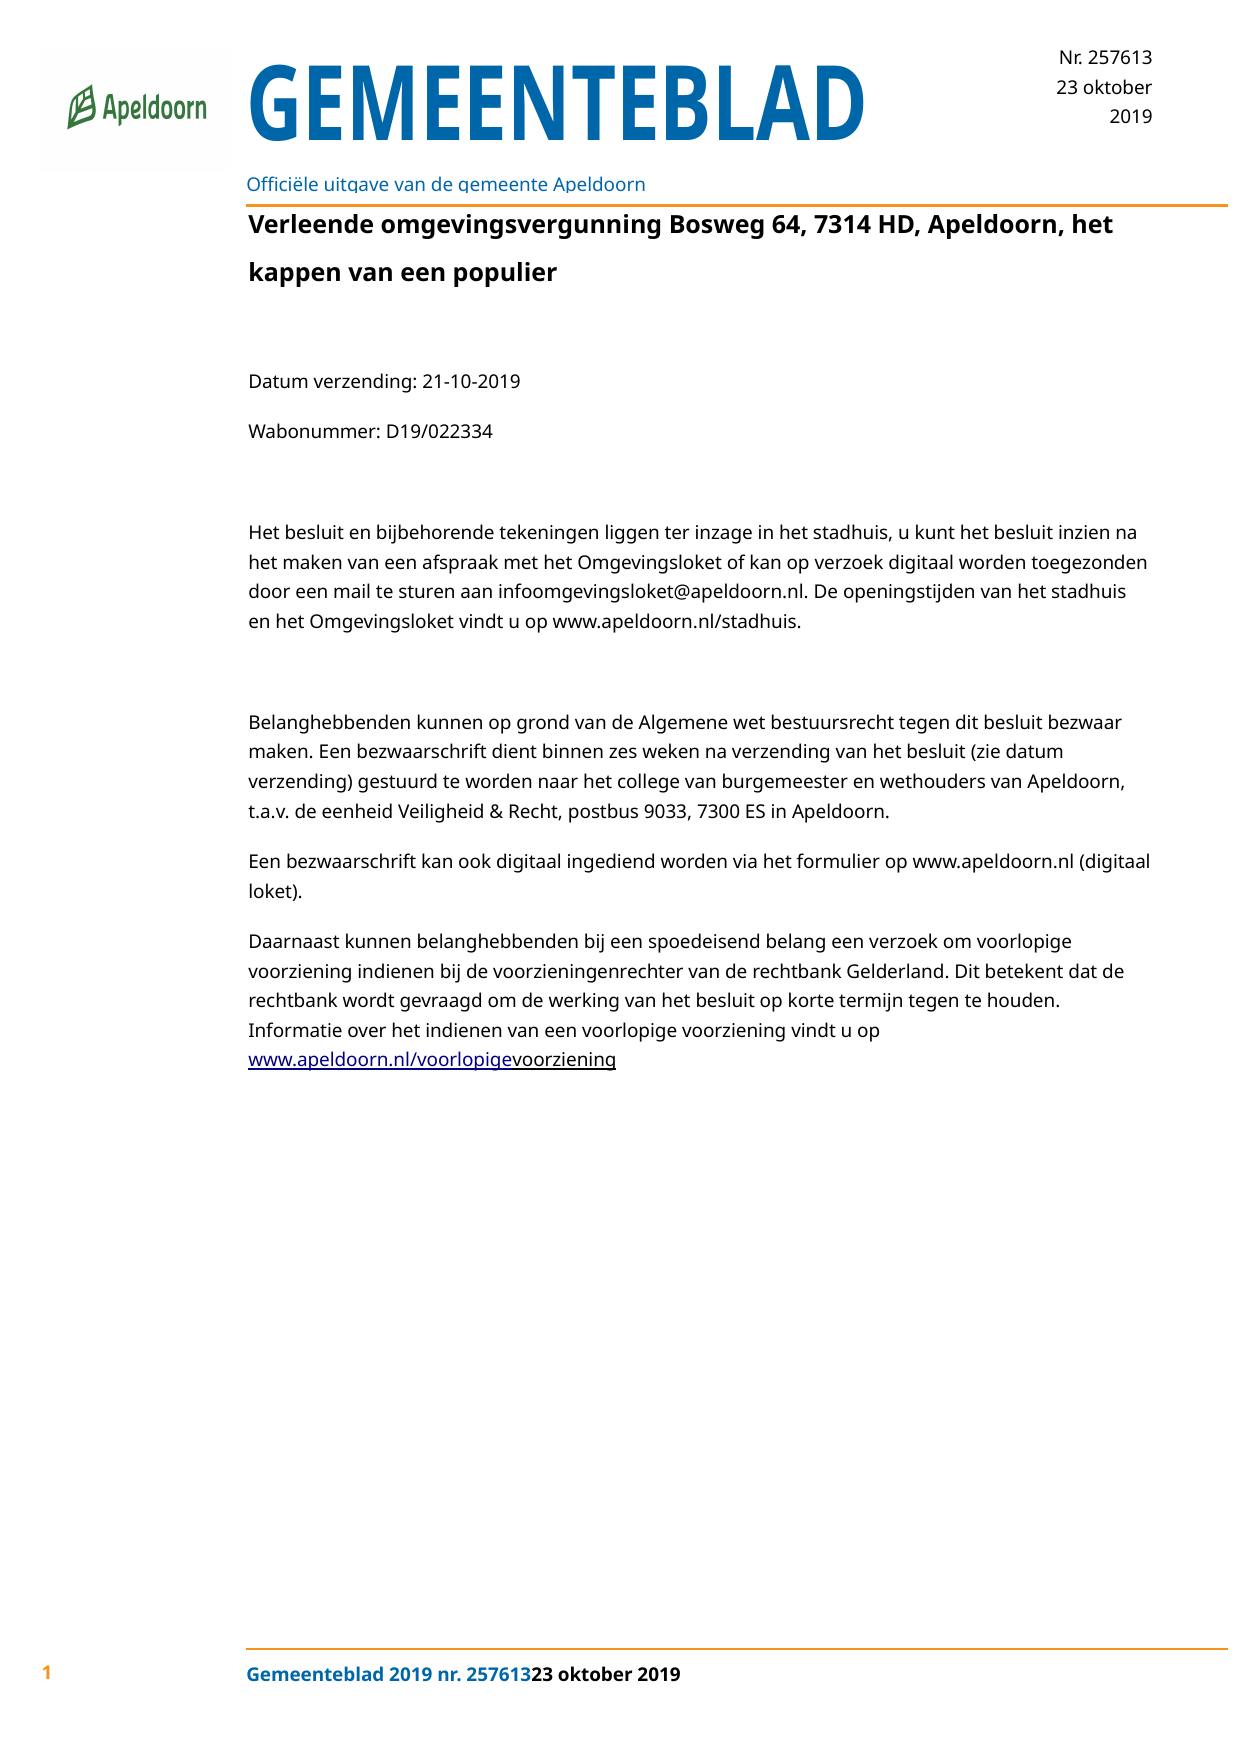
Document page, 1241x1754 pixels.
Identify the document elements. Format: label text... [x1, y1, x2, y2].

text Datum verzending: 21-10-2019 [248, 368, 1152, 394]
text Wabonummer: D19/022334 [248, 419, 1152, 444]
text Daarnaast kunnen belanghebbenden bij een spoedeisend belang een verzoek om voorlopige voorziening indienen bij de voorzieningenrechter van de rechtbank Gelderland. Dit betekent dat de rechtbank wordt gevraagd om de werking van het besluit op korte termijn tegen te houden. Informatie over het indienen van een voorlopige voorziening vindt u op www.apeldoorn.nl/voorlopigevoorziening [248, 928, 1152, 1072]
picture [41, 47, 231, 172]
text Het besluit en bijbehorende tekeningen liggen ter inzage in het stadhuis, u kunt het besluit inzien na het maken van een afspraak met het Omgevingsloket of kan op verzoek digitaal worden toegezonden door een mail te sturen aan infoomgevingsloket@apeldoorn.nl. De openingstijden van het stadhuis en het Omgevingsloket vindt u op www.apeldoorn.nl/stadhuis. [248, 519, 1152, 634]
text Een bezwaarschrift kan ook digitaal ingediend worden via het formulier op www.apeldoorn.nl (digitaal loket). [248, 848, 1152, 904]
text Verleende omgevingsvergunning Bosweg 64, 7314 HD, Apeldoorn, het kappen van een populier [248, 207, 1152, 288]
text Belanghebbenden kunnen op grond van de Algemene wet bestuursrecht tegen dit besluit bezwaar maken. Een bezwaarschrift dient binnen zes weken na verzending van het besluit (zie datum verzending) gestuurd te worden naar het college van burgemeester en wethouders van Apeldoorn, t.a.v. de eenheid Veiligheid & Recht, postbus 9033, 7300 ES in Apeldoorn. [248, 709, 1152, 824]
